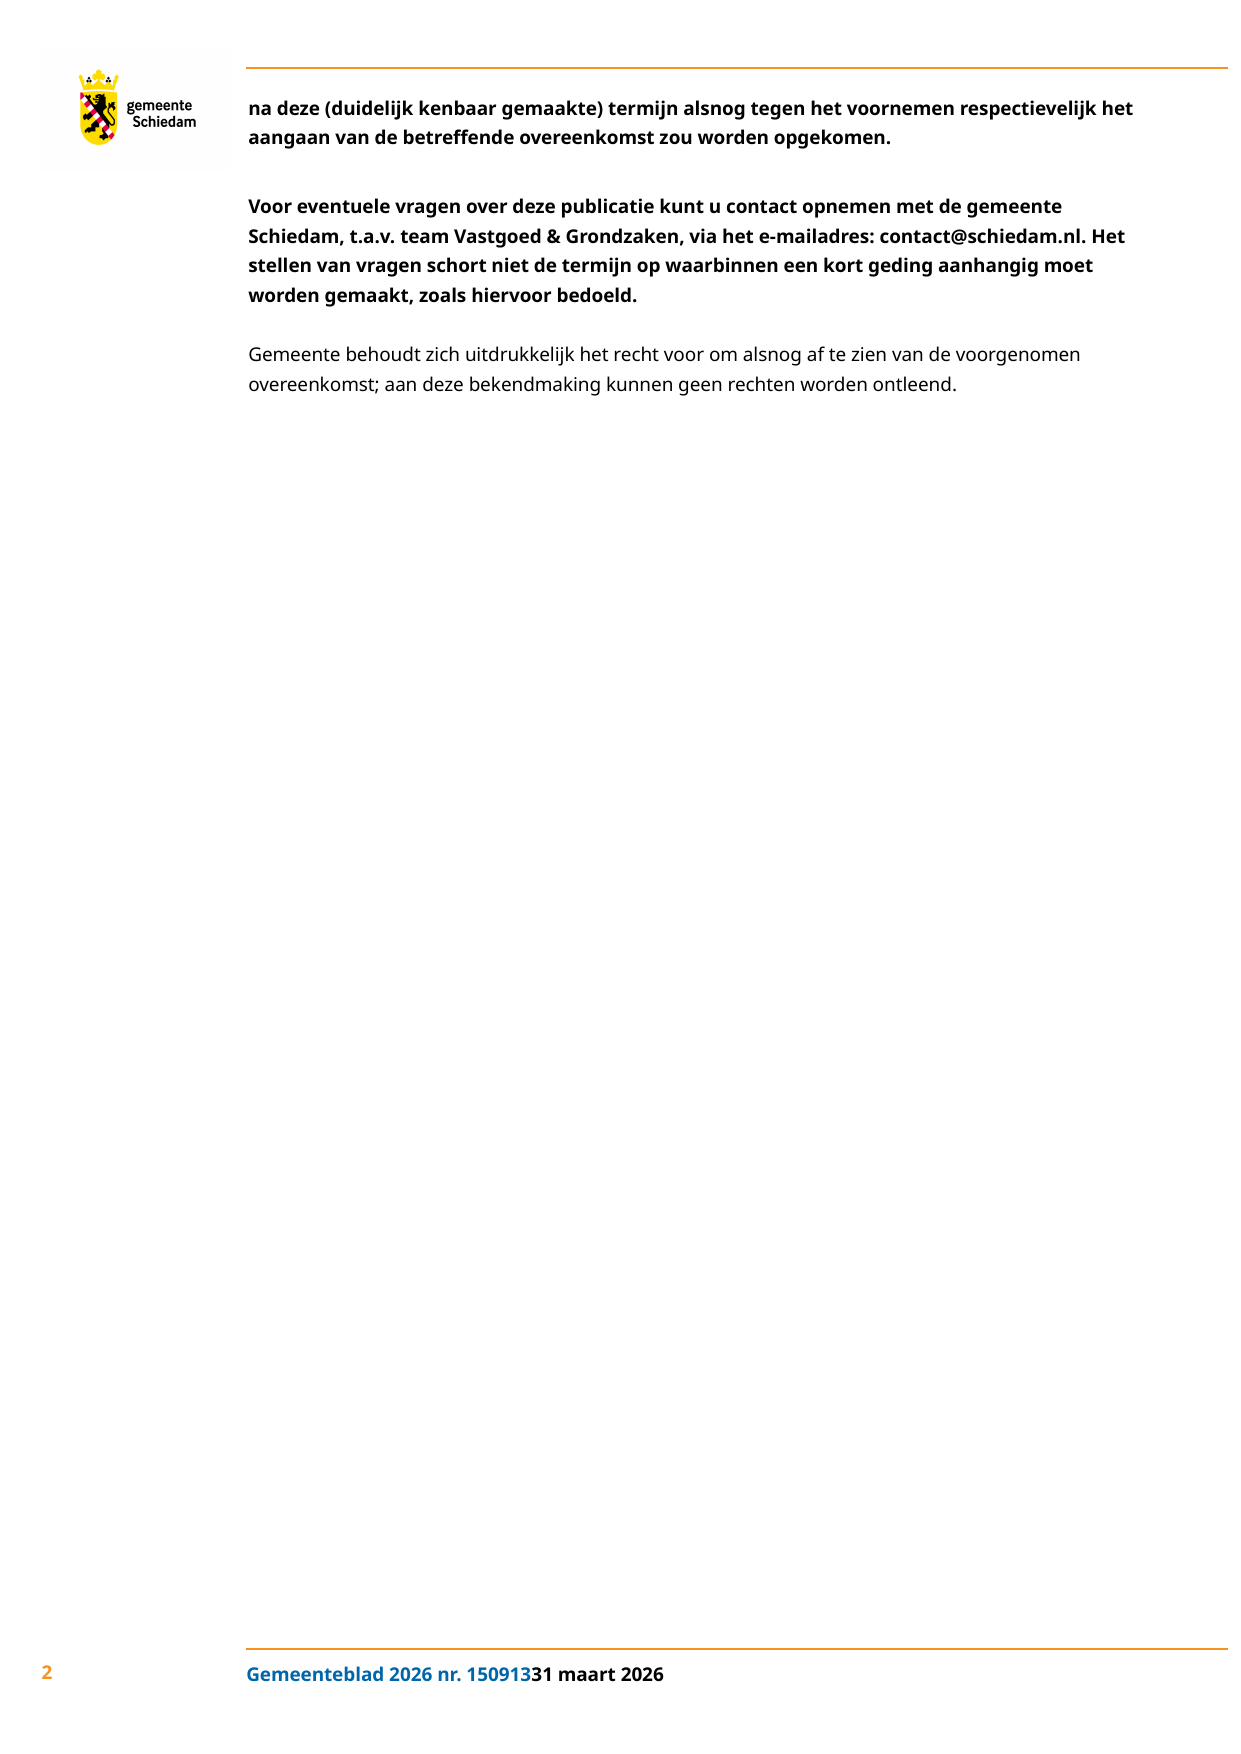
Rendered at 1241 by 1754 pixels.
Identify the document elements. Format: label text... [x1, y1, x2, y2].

picture [41, 47, 231, 172]
text Voor eventuele vragen over deze publicatie kunt u contact opnemen met de gemeente Schiedam, t.a.v. team Vastgoed & Grondzaken, via het e-mailadres: contact@schiedam.nl. Het stellen van vragen schort niet de termijn op waarbinnen een kort geding aanhangig moet worden gemaakt, zoals hiervoor bedoeld. [248, 193, 1152, 308]
text Gemeente behoudt zich uitdrukkelijk het recht voor om alsnog af te zien van de voorgenomen [248, 341, 1152, 367]
text na deze (duidelijk kenbaar gemaakte) termijn alsnog tegen het voornemen respectievelijk het aangaan van de betreffende overeenkomst zou worden opgekomen. [248, 95, 1152, 150]
text overeenkomst; aan deze bekendmaking kunnen geen rechten worden ontleend. [248, 371, 1152, 396]
